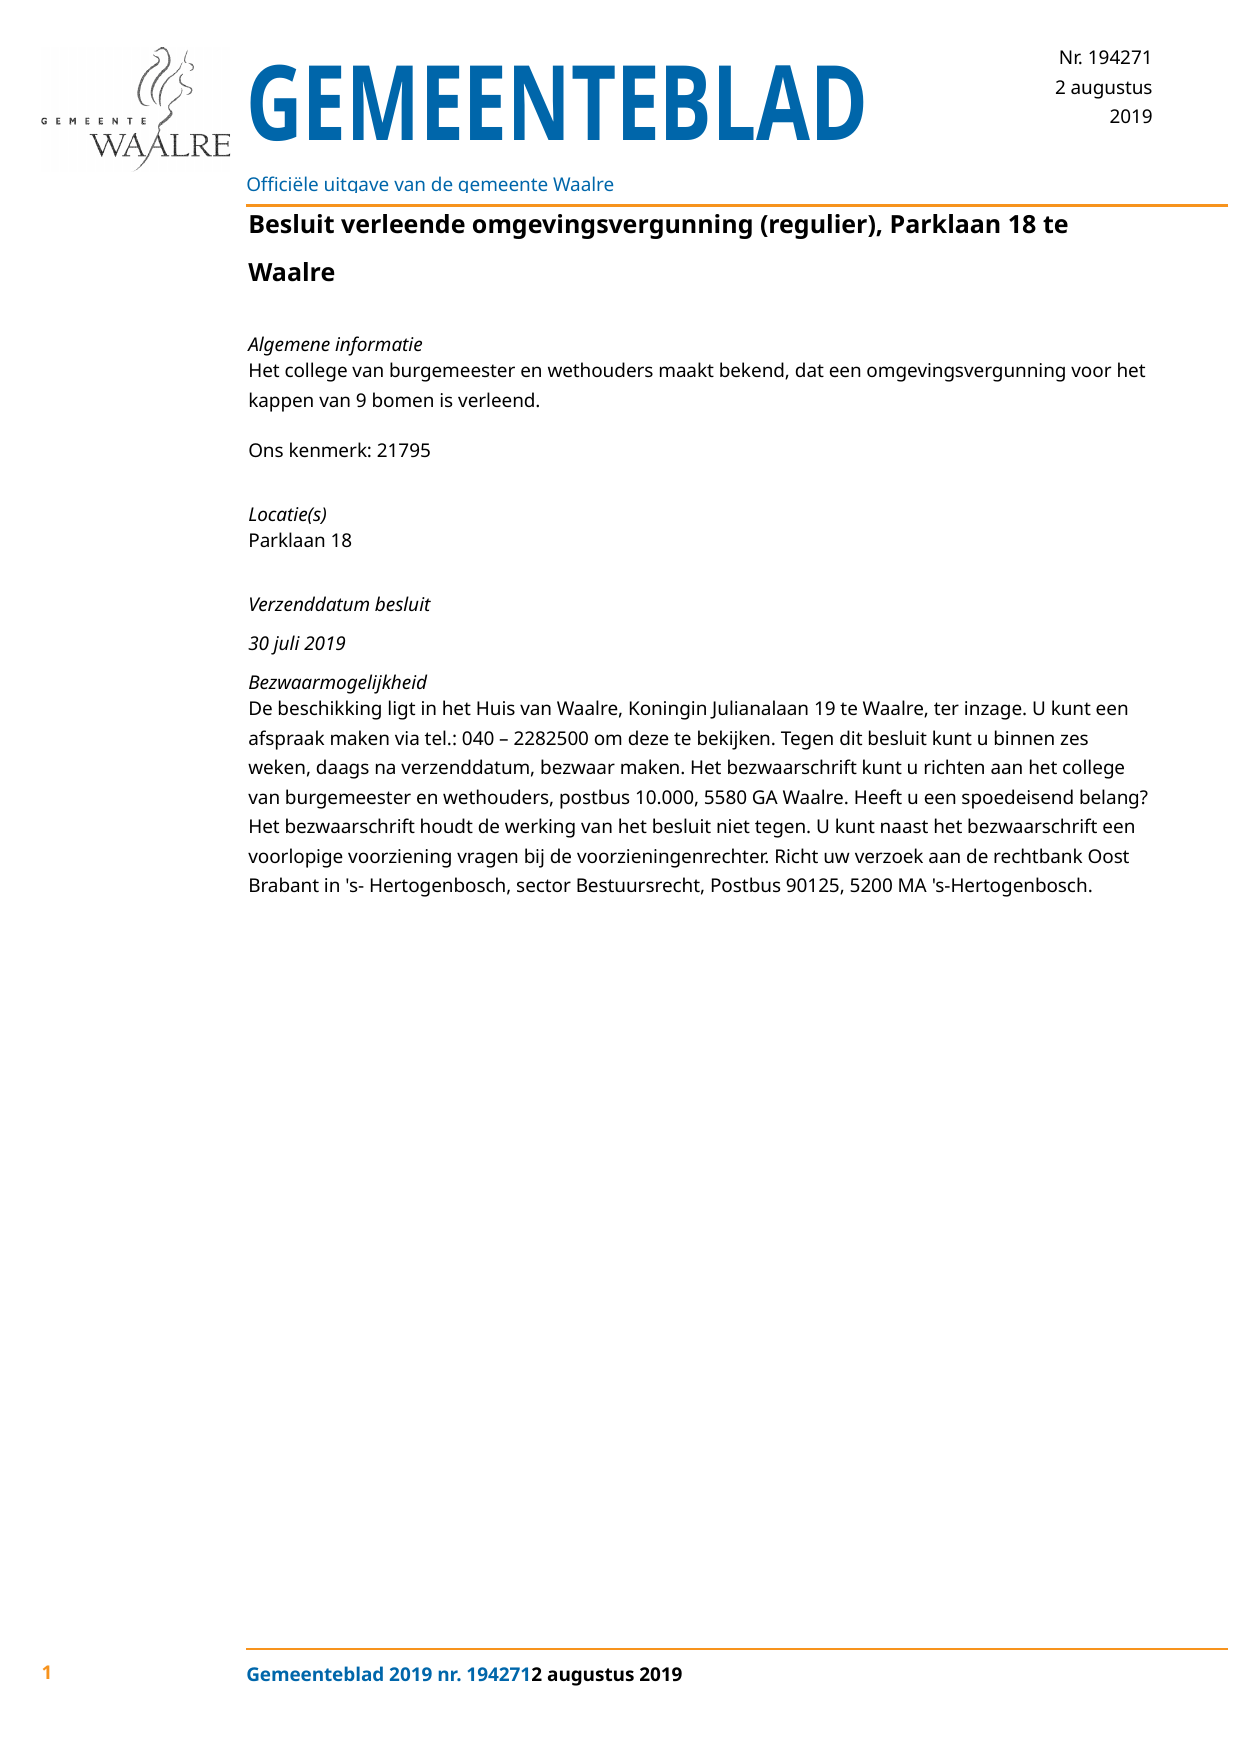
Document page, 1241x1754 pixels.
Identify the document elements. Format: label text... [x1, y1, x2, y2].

text De beschikking ligt in het Huis van Waalre, Koningin Julianalaan 19 te Waalre, ter inzage. U kunt een afspraak maken via tel.: 040 – 2282500 om deze te bekijken. Tegen dit besluit kunt u binnen zes weken, daags na verzenddatum, bezwaar maken. Het bezwaarschrift kunt u richten aan het college van burgemeester en wethouders, postbus 10.000, 5580 GA Waalre. Heeft u een spoedeisend belang? Het bezwaarschrift houdt de werking van het besluit niet tegen. U kunt naast het bezwaarschrift een voorlopige voorziening vragen bij de voorzieningenrechter. Richt uw verzoek aan de rechtbank Oost Brabant in 's- Hertogenbosch, sector Bestuursrecht, Postbus 90125, 5200 MA 's-Hertogenbosch. [248, 695, 1152, 898]
text Ons kenmerk: 21795 [248, 437, 1152, 463]
text Besluit verleende omgevingsvergunning (regulier), Parklaan 18 te Waalre [248, 207, 1152, 288]
text Bezwaarmogelijkheid [248, 669, 1152, 695]
text Algemene informatie [248, 331, 1152, 357]
picture [41, 47, 231, 172]
text Parklaan 18 [248, 527, 1152, 553]
text Het college van burgemeester en wethouders maakt bekend, dat een omgevingsvergunning voor het kappen van 9 bomen is verleend. [248, 357, 1152, 412]
text 30 juli 2019 [248, 630, 1152, 656]
text Verzenddatum besluit [248, 591, 1152, 617]
text Locatie(s) [248, 501, 1152, 527]
